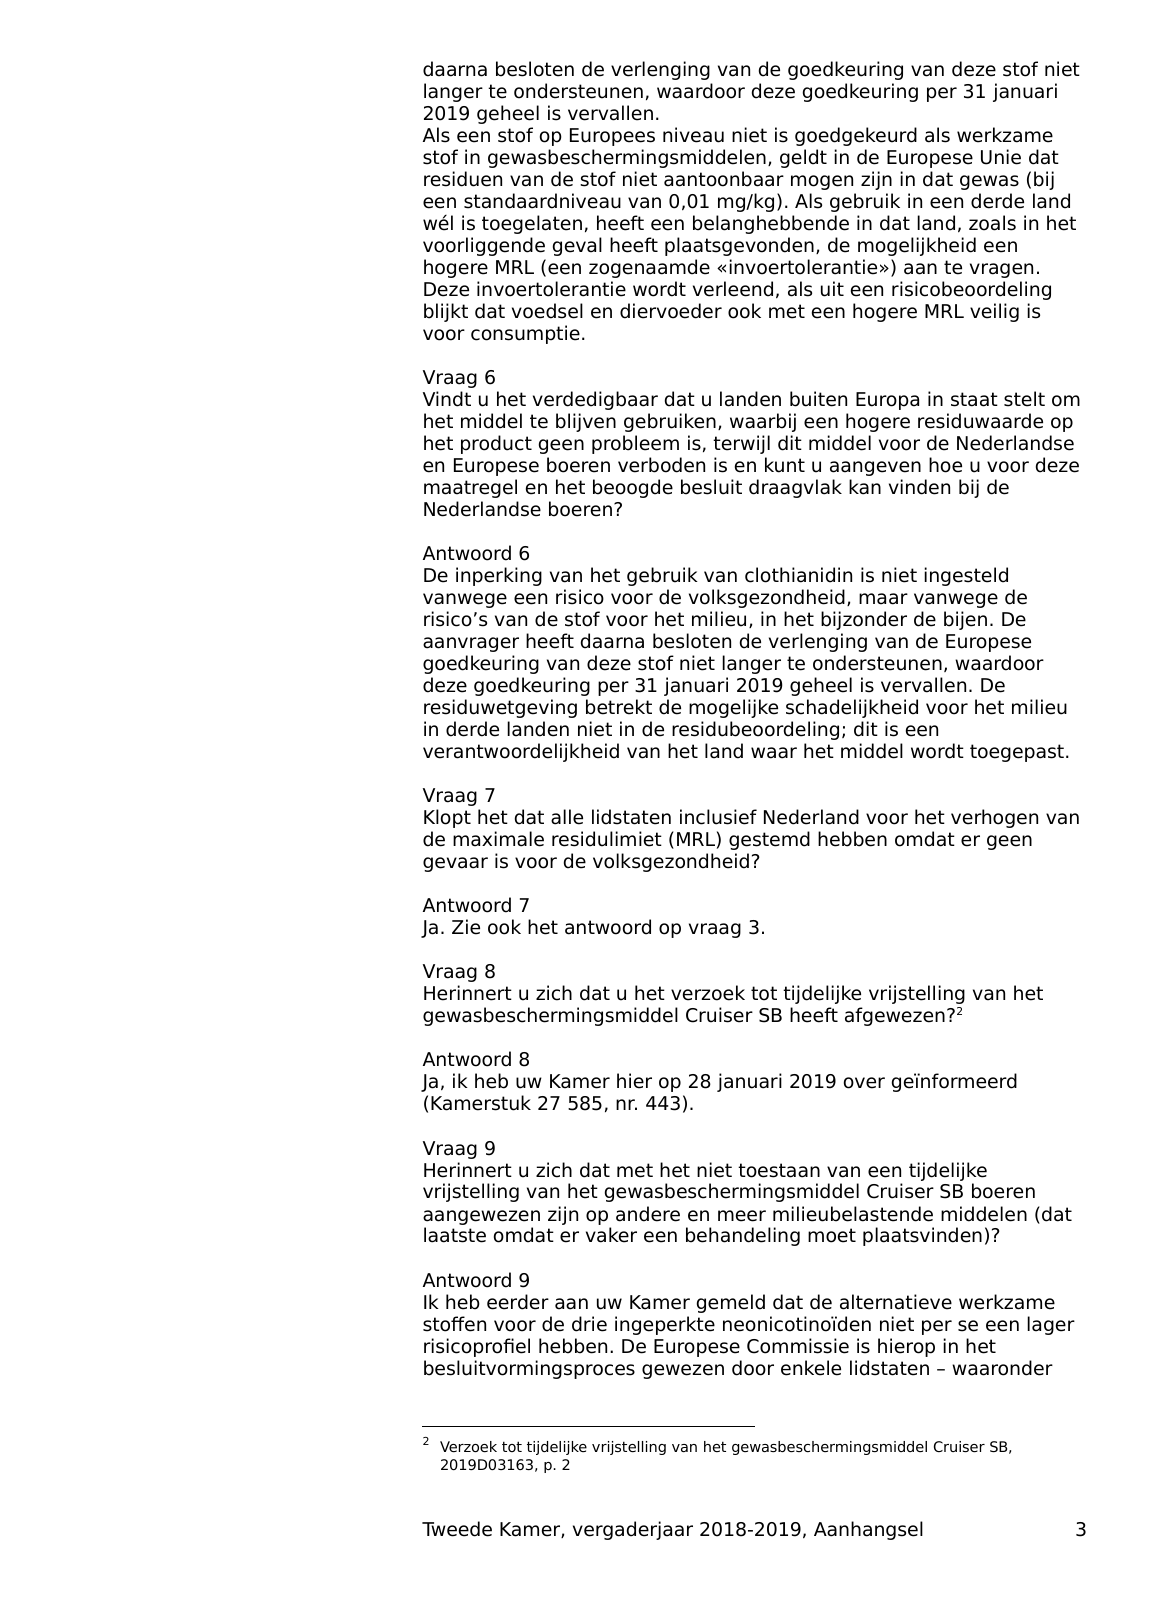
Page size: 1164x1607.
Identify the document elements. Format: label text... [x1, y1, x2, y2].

text Verzoek tot tijdelijke vrijstelling van het gewasbeschermingsmiddel Cruiser SB, 2019D03163, p. 2 [422, 1435, 1087, 1474]
text De inperking van het gebruik van clothianidin is niet ingesteld vanwege een risico voor de volksgezondheid, maar vanwege de risico’s van de stof voor het milieu, in het bijzonder de bijen. De aanvrager heeft daarna besloten de verlenging van de Europese goedkeuring van deze stof niet langer te ondersteunen, waardoor deze goedkeuring per 31 januari 2019 geheel is vervallen. De residuwetgeving betrekt de mogelijke schadelijkheid voor het milieu in derde landen niet in de residubeoordeling; dit is een verantwoordelijkheid van het land waar het middel wordt toegepast. [422, 565, 1087, 763]
text Vindt u het verdedigbaar dat u landen buiten Europa in staat stelt om het middel te blijven gebruiken, waarbij een hogere residuwaarde op het product geen probleem is, terwijl dit middel voor de Nederlandse en Europese boeren verboden is en kunt u aangeven hoe u voor deze maatregel en het beoogde besluit draagvlak kan vinden bij de Nederlandse boeren? [422, 389, 1087, 521]
text Ik heb eerder aan uw Kamer gemeld dat de alternatieve werkzame stoffen voor de drie ingeperkte neonicotinoïden niet per se een lager risicoprofiel hebben. De Europese Commissie is hierop in het besluitvormingsproces gewezen door enkele lidstaten – waaronder [422, 1292, 1087, 1379]
text Ja. Zie ook het antwoord op vraag 3. [422, 917, 1087, 939]
text Vraag 8 [422, 961, 1087, 983]
text Antwoord 9 [422, 1269, 1087, 1292]
text Vraag 9 [422, 1137, 1087, 1159]
text Ja, ik heb uw Kamer hier op 28 januari 2019 over geïnformeerd (Kamerstuk 27 585, nr. 443). [422, 1071, 1087, 1115]
text Herinnert u zich dat met het niet toestaan van een tijdelijke vrijstelling van het gewasbeschermingsmiddel Cruiser SB boeren aangewezen zijn op andere en meer milieubelastende middelen (dat laatste omdat er vaker een behandeling moet plaatsvinden)? [422, 1159, 1087, 1247]
text Antwoord 7 [422, 895, 1087, 917]
text Antwoord 8 [422, 1049, 1087, 1071]
text Vraag 6 [422, 367, 1087, 389]
text daarna besloten de verlenging van de goedkeuring van deze stof niet langer te ondersteunen, waardoor deze goedkeuring per 31 januari 2019 geheel is vervallen. [422, 59, 1087, 125]
text Vraag 7 [422, 785, 1087, 807]
text Herinnert u zich dat u het verzoek tot tijdelijke vrijstelling van het gewasbeschermingsmiddel Cruiser SB heeft afgewezen? [422, 983, 1087, 1027]
text Als een stof op Europees niveau niet is goedgekeurd als werkzame stof in gewasbeschermingsmiddelen, geldt in de Europese Unie dat residuen van de stof niet aantoonbaar mogen zijn in dat gewas (bij een standaardniveau van 0,01 mg/kg). Als gebruik in een derde land wél is toegelaten, heeft een belanghebbende in dat land, zoals in het voorliggende geval heeft plaatsgevonden, de mogelijkheid een hogere MRL (een zogenaamde «invoertolerantie») aan te vragen. Deze invoertolerantie wordt verleend, als uit een risicobeoordeling blijkt dat voedsel en diervoeder ook met een hogere MRL veilig is voor consumptie. [422, 125, 1087, 345]
text Antwoord 6 [422, 543, 1087, 565]
text Klopt het dat alle lidstaten inclusief Nederland voor het verhogen van de maximale residulimiet (MRL) gestemd hebben omdat er geen gevaar is voor de volksgezondheid? [422, 807, 1087, 873]
